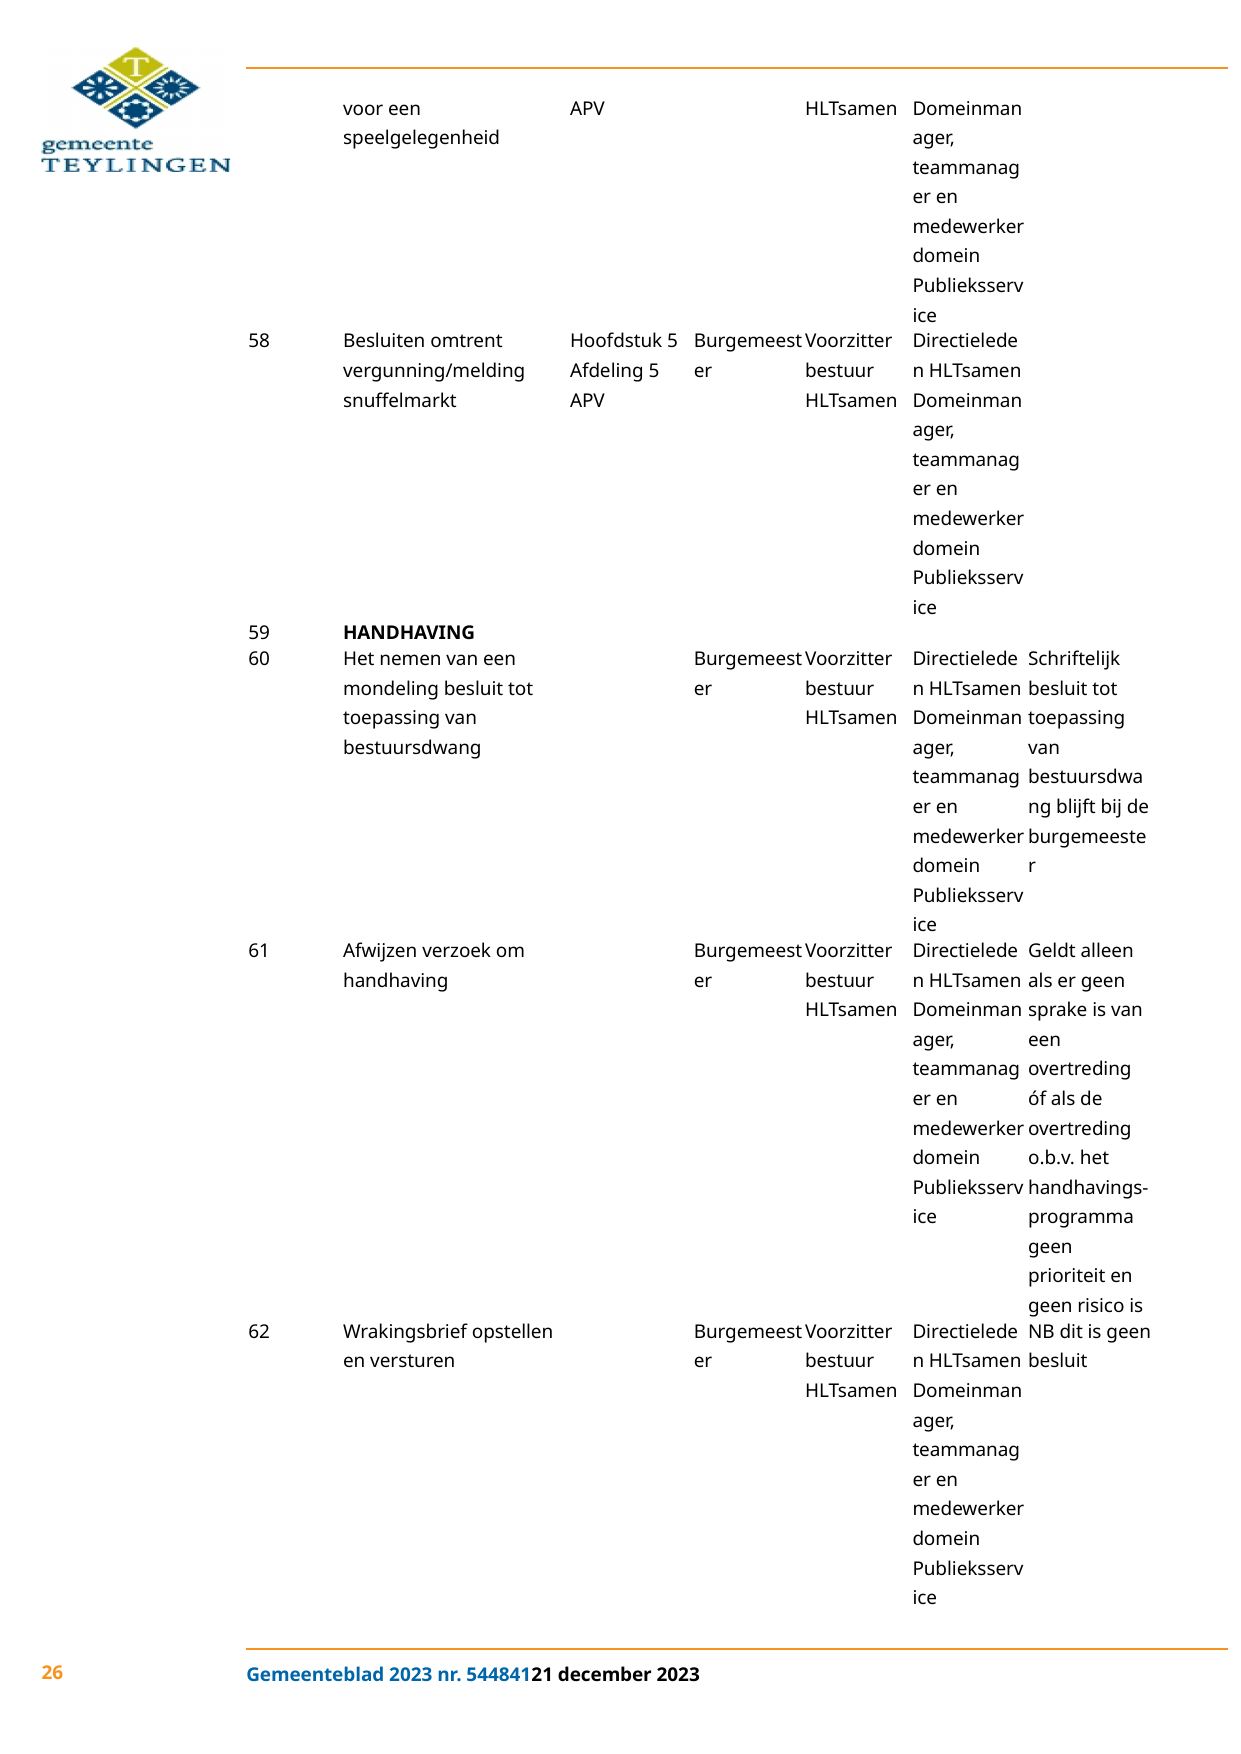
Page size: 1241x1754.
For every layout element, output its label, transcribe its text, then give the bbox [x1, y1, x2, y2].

table_cell voor een speelgelegenheid [343, 95, 570, 328]
table_cell 61 [248, 937, 343, 1318]
table_cell 60 [248, 645, 343, 937]
table_cell [1028, 95, 1152, 328]
table_cell 59 [248, 620, 343, 645]
picture [41, 47, 231, 172]
table_cell Besluiten omtrent vergunning/melding snuffelmarkt [343, 328, 570, 619]
table_cell Burgemeester [694, 937, 805, 1318]
table_cell Voorzitter bestuur HLTsamen [805, 645, 912, 937]
table_cell Hoofdstuk 5 Afdeling 5 APV [570, 328, 693, 619]
table_cell Geldt alleen als er geen sprake is van een overtreding óf als de overtreding o.b.v. het handhavings- programma geen prioriteit en geen risico is [1028, 937, 1152, 1318]
table_cell Wrakingsbrief opstellen en versturen [343, 1318, 570, 1610]
table_cell Domeinmanager, teammanager en medewerker domein Publieksservice [912, 95, 1028, 328]
table_cell [570, 937, 693, 1318]
table_cell Het nemen van een mondeling besluit tot toepassing van bestuursdwang [343, 645, 570, 937]
table_cell Directieleden HLTsamen Domeinmanager, teammanager en medewerker domein Publieksservice [912, 937, 1028, 1318]
table_cell [570, 1318, 693, 1610]
table_cell Burgemeester [694, 1318, 805, 1610]
table_cell [570, 645, 693, 937]
table_cell [805, 620, 912, 645]
table_cell Directieleden HLTsamen Domeinmanager, teammanager en medewerker domein Publieksservice [912, 1318, 1028, 1610]
table_cell [694, 95, 805, 328]
table_cell Directieleden HLTsamen Domeinmanager, teammanager en medewerker domein Publieksservice [912, 645, 1028, 937]
table_cell [912, 620, 1028, 645]
table_cell [1028, 620, 1152, 645]
table_cell HLTsamen [805, 95, 912, 328]
table_cell Directieleden HLTsamen Domeinmanager, teammanager en medewerker domein Publieksservice [912, 328, 1028, 619]
table_cell 62 [248, 1318, 343, 1610]
table_cell APV [570, 95, 693, 328]
table_cell [248, 95, 343, 328]
table_cell [1028, 328, 1152, 619]
table_cell Burgemeester [694, 645, 805, 937]
table_cell [694, 620, 805, 645]
table_cell NB dit is geen besluit [1028, 1318, 1152, 1610]
table_cell Voorzitter bestuur HLTsamen [805, 1318, 912, 1610]
table_cell Voorzitter bestuur HLTsamen [805, 937, 912, 1318]
table_cell Voorzitter bestuur HLTsamen [805, 328, 912, 619]
table_cell Schriftelijk besluit tot toepassing van bestuursdwang blijft bij de burgemeester [1028, 645, 1152, 937]
table_cell Afwijzen verzoek om handhaving [343, 937, 570, 1318]
table_cell HANDHAVING [343, 620, 570, 645]
table_cell [570, 620, 693, 645]
table_cell 58 [248, 328, 343, 619]
table_cell Burgemeester [694, 328, 805, 619]
